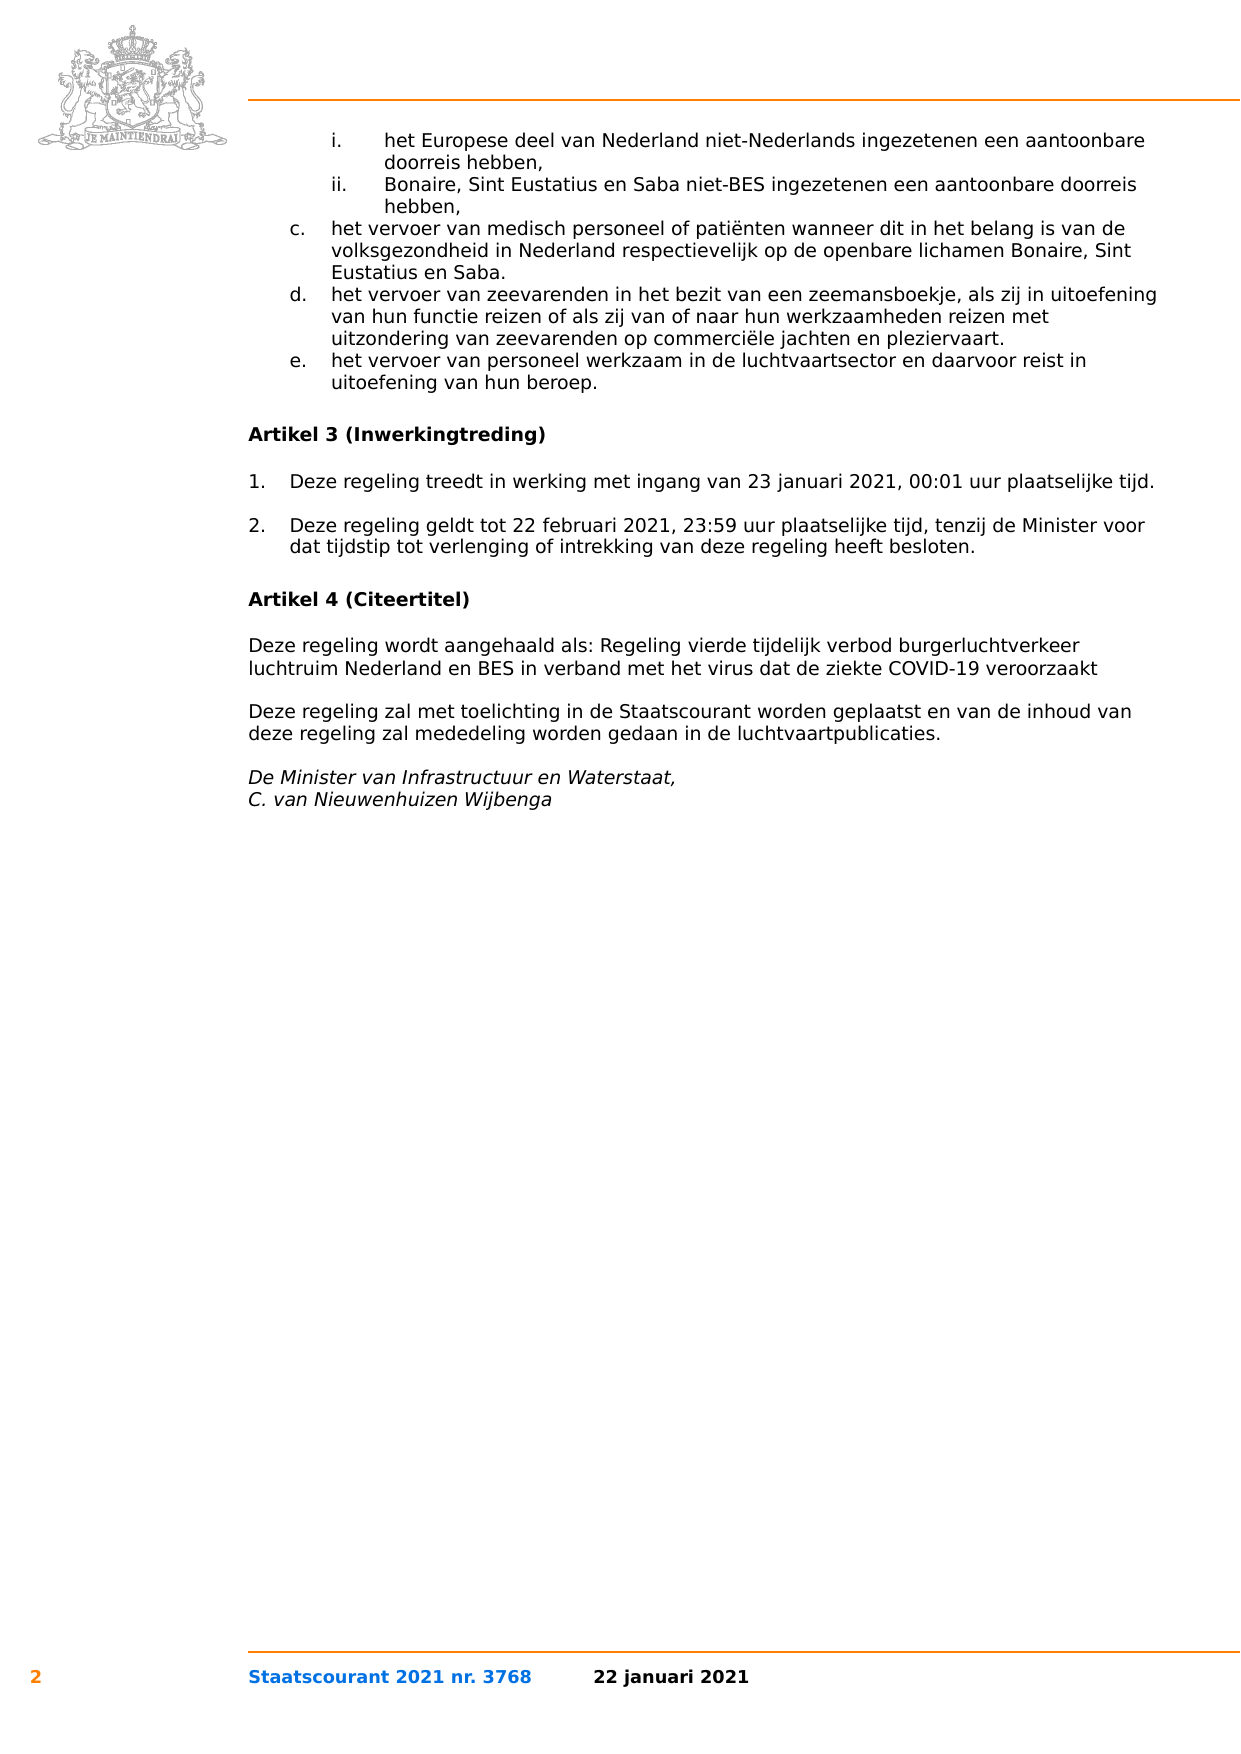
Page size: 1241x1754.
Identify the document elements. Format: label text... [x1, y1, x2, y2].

text 2. Deze regeling geldt tot 22 februari 2021, 23:59 uur plaatselijke tijd, tenzij de Minister voor dat tijdstip tot verlenging of intrekking van deze regeling heeft besloten. [248, 514, 1163, 558]
text De Minister van Infrastructuur en Waterstaat, C. van Nieuwenhuizen Wijbenga [248, 767, 1163, 811]
text c. het vervoer van medisch personeel of patiënten wanneer dit in het belang is van de volksgezondheid in Nederland respectievelijk op de openbare lichamen Bonaire, Sint Eustatius en Saba. [289, 218, 1163, 284]
text ii. Bonaire, Sint Eustatius en Saba niet-BES ingezetenen een aantoonbare doorreis hebben, [331, 174, 1163, 218]
subtitle Artikel 4 (Citeertitel) [248, 588, 1163, 610]
picture [38, 25, 227, 150]
text 1. Deze regeling treedt in werking met ingang van 23 januari 2021, 00:01 uur plaatselijke tijd. [248, 471, 1163, 493]
text e. het vervoer van personeel werkzaam in de luchtvaartsector en daarvoor reist in uitoefening van hun beroep. [289, 350, 1163, 394]
subtitle Artikel 3 (Inwerkingtreding) [248, 424, 1163, 446]
text i. het Europese deel van Nederland niet-Nederlands ingezetenen een aantoonbare doorreis hebben, [331, 130, 1163, 174]
text Deze regeling zal met toelichting in de Staatscourant worden geplaatst en van de inhoud van deze regeling zal mededeling worden gedaan in de luchtvaartpublicaties. [248, 701, 1163, 745]
text d. het vervoer van zeevarenden in het bezit van een zeemansboekje, als zij in uitoefening van hun functie reizen of als zij van of naar hun werkzaamheden reizen met uitzondering van zeevarenden op commerciële jachten en pleziervaart. [289, 284, 1163, 350]
text Deze regeling wordt aangehaald als: Regeling vierde tijdelijk verbod burgerluchtverkeer luchtruim Nederland en BES in verband met het virus dat de ziekte COVID-19 veroorzaakt [248, 635, 1163, 679]
